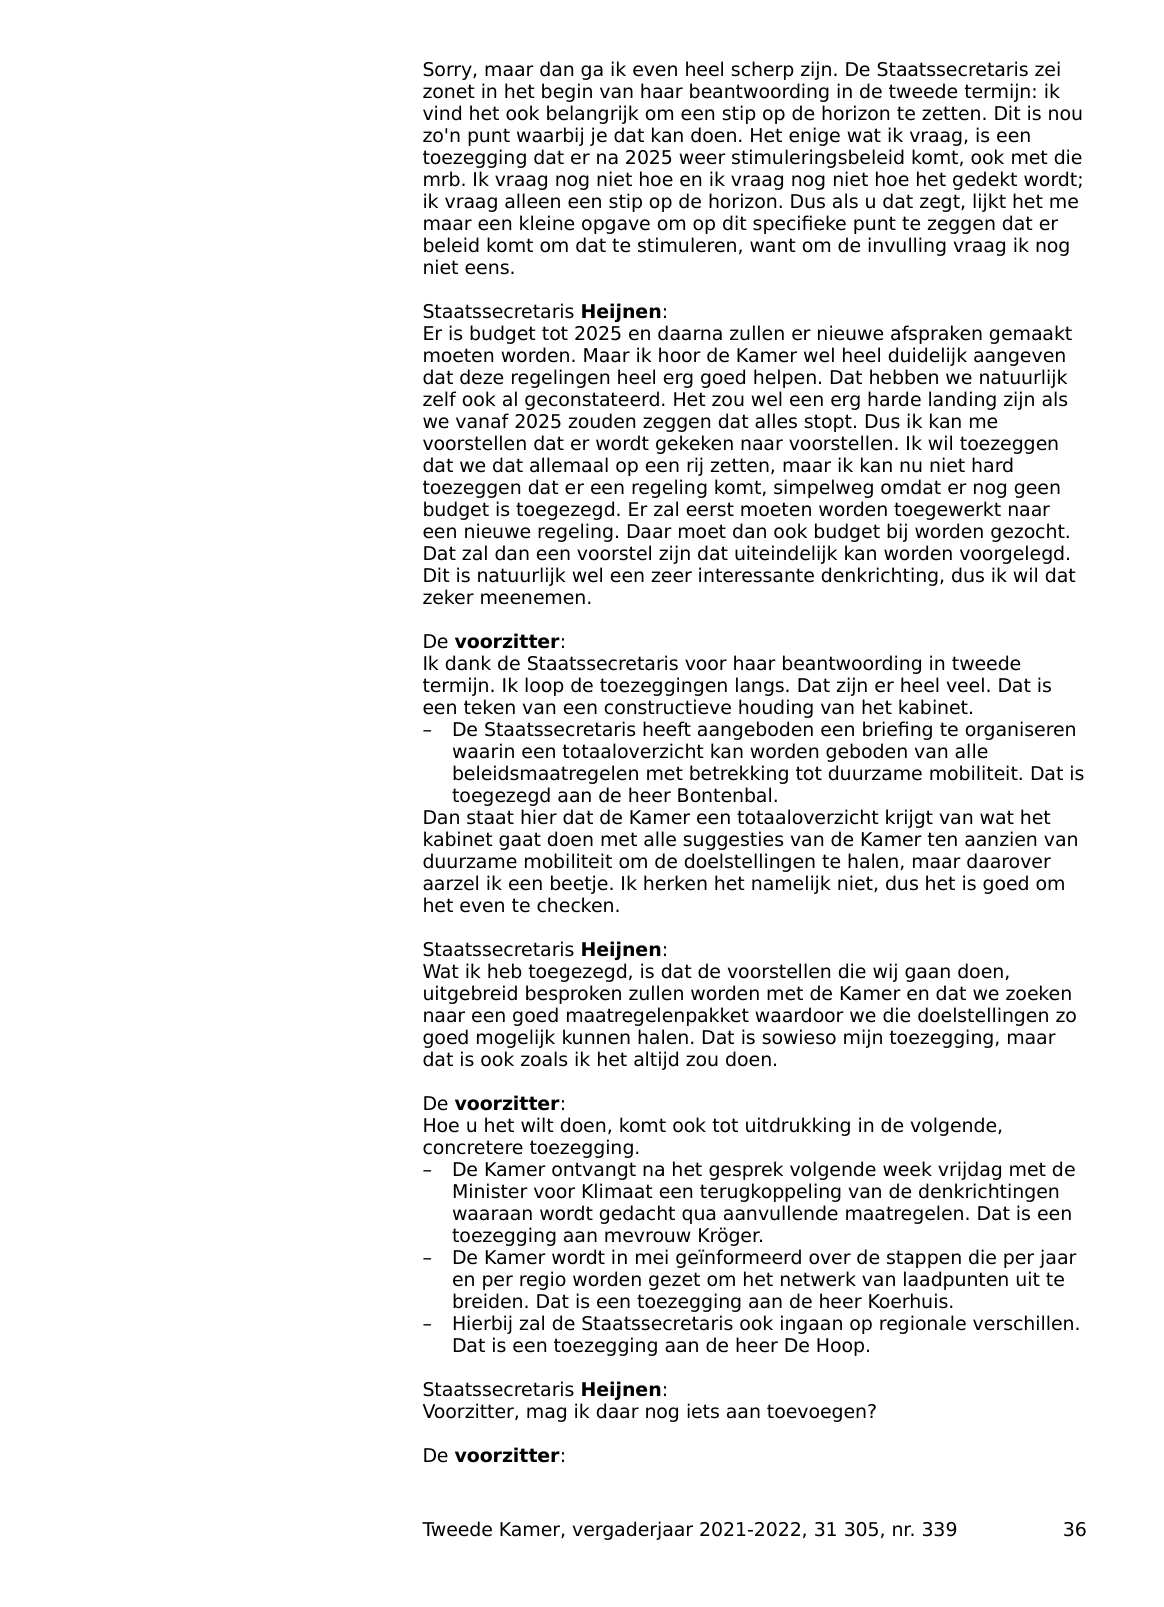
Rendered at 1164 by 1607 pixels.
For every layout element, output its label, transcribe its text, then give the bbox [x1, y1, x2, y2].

text De voorzitter: [422, 631, 1087, 653]
text Staatssecretaris Heijnen: [422, 1379, 1087, 1401]
text Ik dank de Staatssecretaris voor haar beantwoording in tweede termijn. Ik loop de toezeggingen langs. Dat zijn er heel veel. Dat is een teken van een constructieve houding van het kabinet. [422, 653, 1087, 719]
text Hoe u het wilt doen, komt ook tot uitdrukking in de volgende, concretere toezegging. [422, 1115, 1087, 1159]
text Sorry, maar dan ga ik even heel scherp zijn. De Staatssecretaris zei zonet in het begin van haar beantwoording in de tweede termijn: ik vind het ook belangrijk om een stip op de horizon te zetten. Dit is nou zo'n punt waarbij je dat kan doen. Het enige wat ik vraag, is een toezegging dat er na 2025 weer stimuleringsbeleid komt, ook met die mrb. Ik vraag nog niet hoe en ik vraag nog niet hoe het gedekt wordt; ik vraag alleen een stip op de horizon. Dus als u dat zegt, lijkt het me maar een kleine opgave om op dit specifieke punt te zeggen dat er beleid komt om dat te stimuleren, want om de invulling vraag ik nog niet eens. [422, 59, 1087, 279]
text – De Kamer ontvangt na het gesprek volgende week vrijdag met de Minister voor Klimaat een terugkoppeling van de denkrichtingen waaraan wordt gedacht qua aanvullende maatregelen. Dat is een toezegging aan mevrouw Kröger. [422, 1159, 1087, 1247]
text Dan staat hier dat de Kamer een totaaloverzicht krijgt van wat het kabinet gaat doen met alle suggesties van de Kamer ten aanzien van duurzame mobiliteit om de doelstellingen te halen, maar daarover aarzel ik een beetje. Ik herken het namelijk niet, dus het is goed om het even te checken. [422, 807, 1087, 917]
text Voorzitter, mag ik daar nog iets aan toevoegen? [422, 1401, 1087, 1423]
text Staatssecretaris Heijnen: [422, 939, 1087, 961]
text Wat ik heb toegezegd, is dat de voorstellen die wij gaan doen, uitgebreid besproken zullen worden met de Kamer en dat we zoeken naar een goed maatregelenpakket waardoor we die doelstellingen zo goed mogelijk kunnen halen. Dat is sowieso mijn toezegging, maar dat is ook zoals ik het altijd zou doen. [422, 961, 1087, 1071]
text De voorzitter: [422, 1445, 1087, 1467]
text – De Kamer wordt in mei geïnformeerd over de stappen die per jaar en per regio worden gezet om het netwerk van laadpunten uit te breiden. Dat is een toezegging aan de heer Koerhuis. [422, 1247, 1087, 1313]
text Er is budget tot 2025 en daarna zullen er nieuwe afspraken gemaakt moeten worden. Maar ik hoor de Kamer wel heel duidelijk aangeven dat deze regelingen heel erg goed helpen. Dat hebben we natuurlijk zelf ook al geconstateerd. Het zou wel een erg harde landing zijn als we vanaf 2025 zouden zeggen dat alles stopt. Dus ik kan me voorstellen dat er wordt gekeken naar voorstellen. Ik wil toezeggen dat we dat allemaal op een rij zetten, maar ik kan nu niet hard toezeggen dat er een regeling komt, simpelweg omdat er nog geen budget is toegezegd. Er zal eerst moeten worden toegewerkt naar een nieuwe regeling. Daar moet dan ook budget bij worden gezocht. Dat zal dan een voorstel zijn dat uiteindelijk kan worden voorgelegd. Dit is natuurlijk wel een zeer interessante denkrichting, dus ik wil dat zeker meenemen. [422, 323, 1087, 609]
text Staatssecretaris Heijnen: [422, 301, 1087, 323]
text De voorzitter: [422, 1093, 1087, 1115]
text – De Staatssecretaris heeft aangeboden een briefing te organiseren waarin een totaaloverzicht kan worden geboden van alle beleidsmaatregelen met betrekking tot duurzame mobiliteit. Dat is toegezegd aan de heer Bontenbal. [422, 719, 1087, 807]
text – Hierbij zal de Staatssecretaris ook ingaan op regionale verschillen. Dat is een toezegging aan de heer De Hoop. [422, 1313, 1087, 1357]
